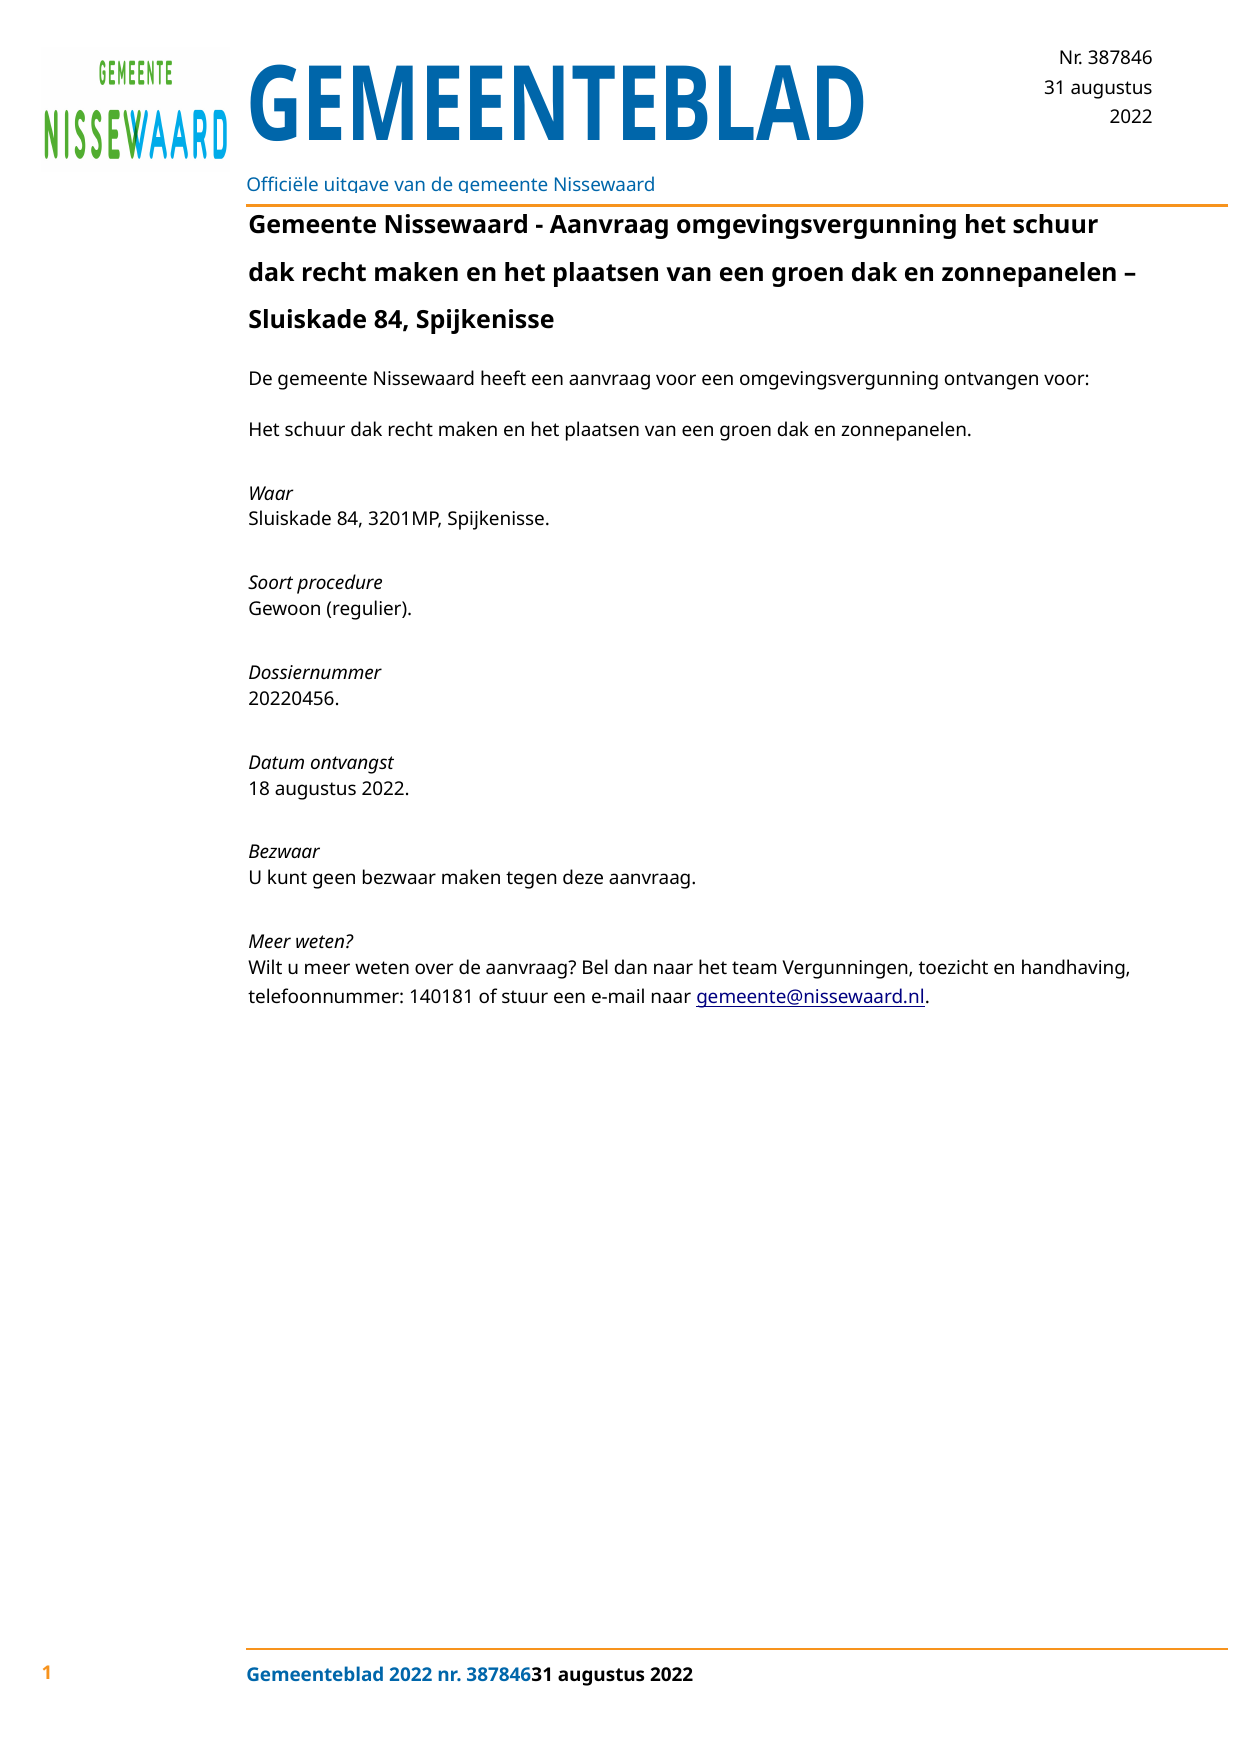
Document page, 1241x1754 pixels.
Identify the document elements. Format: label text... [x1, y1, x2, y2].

text Meer weten? [248, 928, 1152, 954]
text Soort procedure [248, 569, 1152, 595]
text Sluiskade 84, 3201MP, Spijkenisse. [248, 506, 1152, 531]
text Bezwaar [248, 839, 1152, 864]
text Datum ontvangst [248, 749, 1152, 775]
text De gemeente Nissewaard heeft een aanvraag voor een omgevingsvergunning ontvangen voor: [248, 366, 1152, 391]
text 20220456. [248, 685, 1152, 711]
text Waar [248, 480, 1152, 506]
text Het schuur dak recht maken en het plaatsen van een groen dak en zonnepanelen. [248, 416, 1152, 442]
text 18 augustus 2022. [248, 775, 1152, 800]
text Wilt u meer weten over de aanvraag? Bel dan naar het team Vergunningen, toezicht en handhaving, telefoonnummer: 140181 of stuur een e-mail naar gemeente@nissewaard.nl. [248, 954, 1152, 1009]
text Gemeente Nissewaard - Aanvraag omgevingsvergunning het schuur dak recht maken en het plaatsen van een groen dak en zonnepanelen – Sluiskade 84, Spijkenisse [248, 207, 1152, 336]
text U kunt geen bezwaar maken tegen deze aanvraag. [248, 864, 1152, 890]
text Gewoon (regulier). [248, 595, 1152, 621]
text Dossiernummer [248, 659, 1152, 685]
picture [41, 47, 231, 172]
